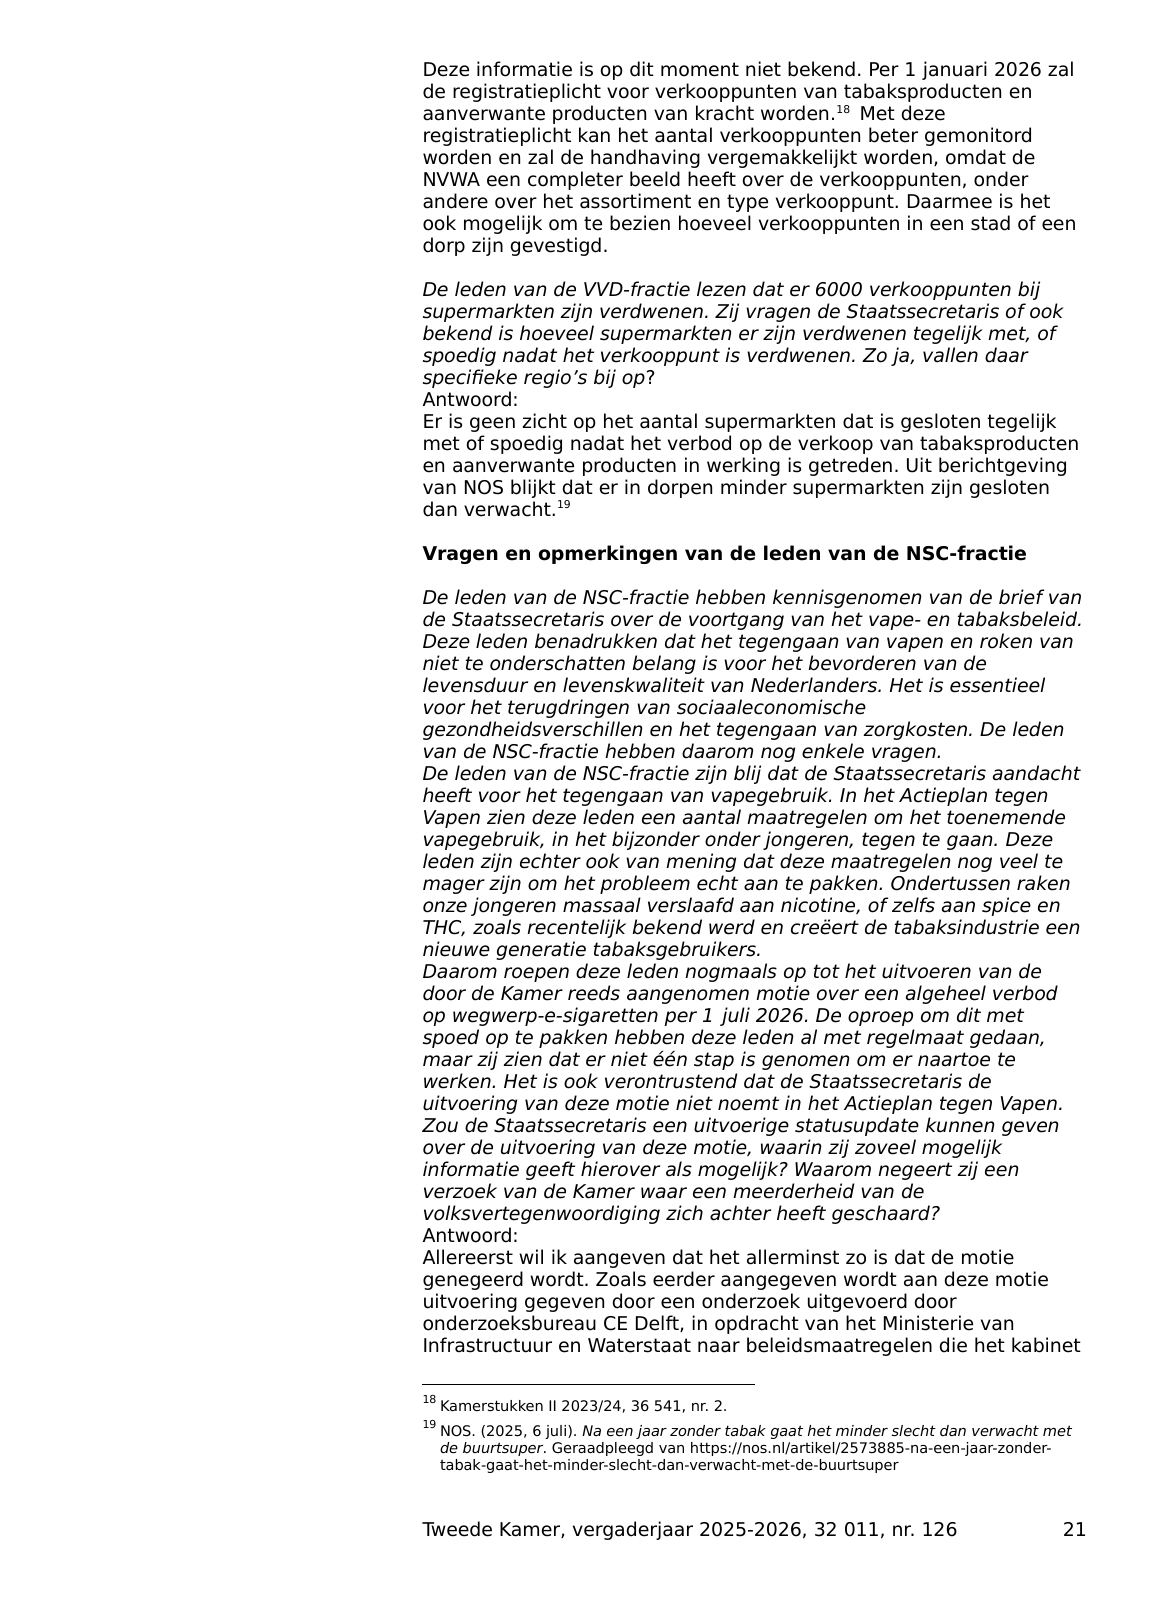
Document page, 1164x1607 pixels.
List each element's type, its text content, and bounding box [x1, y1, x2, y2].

text Allereerst wil ik aangeven dat het allerminst zo is dat de motie genegeerd wordt. Zoals eerder aangegeven wordt aan deze motie uitvoering gegeven door een onderzoek uitgevoerd door onderzoeksbureau CE Delft, in opdracht van het Ministerie van Infrastructuur en Waterstaat naar beleidsmaatregelen die het kabinet [422, 1247, 1087, 1356]
text NOS. (2025, 6 juli). Na een jaar zonder tabak gaat het minder slecht dan verwacht met de buurtsuper. Geraadpleegd van https://nos.nl/artikel/2573885-na-een-jaar-zonder-tabak-gaat-het-minder-slecht-dan-verwacht-met-de-buurtsuper [422, 1418, 1087, 1474]
text Daarom roepen deze leden nogmaals op tot het uitvoeren van de door de Kamer reeds aangenomen motie over een algeheel verbod op wegwerp-e-sigaretten per 1 juli 2026. De oproep om dit met spoed op te pakken hebben deze leden al met regelmaat gedaan, maar zij zien dat er niet één stap is genomen om er naartoe te werken. Het is ook verontrustend dat de Staatssecretaris de uitvoering van deze motie niet noemt in het Actieplan tegen Vapen. [422, 961, 1087, 1115]
text Antwoord: [422, 389, 1087, 411]
text Deze informatie is op dit moment niet bekend. Per 1 januari 2026 zal de registratieplicht voor verkooppunten van tabaksproducten en aanverwante producten van kracht worden. Met deze registratieplicht kan het aantal verkooppunten beter gemonitord worden en zal de handhaving vergemakkelijkt worden, omdat de NVWA een completer beeld heeft over de verkooppunten, onder andere over het assortiment en type verkooppunt. Daarmee is het ook mogelijk om te bezien hoeveel verkooppunten in een stad of een dorp zijn gevestigd. [422, 59, 1087, 257]
text Kamerstukken II 2023/24, 36 541, nr. 2. [422, 1393, 1087, 1416]
text De leden van de NSC-fractie zijn blij dat de Staatssecretaris aandacht heeft voor het tegengaan van vapegebruik. In het Actieplan tegen Vapen zien deze leden een aantal maatregelen om het toenemende vapegebruik, in het bijzonder onder jongeren, tegen te gaan. Deze leden zijn echter ook van mening dat deze maatregelen nog veel te mager zijn om het probleem echt aan te pakken. Ondertussen raken onze jongeren massaal verslaafd aan nicotine, of zelfs aan spice en THC, zoals recentelijk bekend werd en creëert de tabaksindustrie een nieuwe generatie tabaksgebruikers. [422, 763, 1087, 961]
subtitle Vragen en opmerkingen van de leden van de NSC-fractie [422, 543, 1087, 565]
text Zou de Staatssecretaris een uitvoerige statusupdate kunnen geven over de uitvoering van deze motie, waarin zij zoveel mogelijk informatie geeft hierover als mogelijk? Waarom negeert zij een verzoek van de Kamer waar een meerderheid van de volksvertegenwoordiging zich achter heeft geschaard? [422, 1115, 1087, 1224]
text Er is geen zicht op het aantal supermarkten dat is gesloten tegelijk met of spoedig nadat het verbod op de verkoop van tabaksproducten en aanverwante producten in werking is getreden. Uit berichtgeving van NOS blijkt dat er in dorpen minder supermarkten zijn gesloten dan verwacht. [422, 411, 1087, 521]
text Antwoord: [422, 1224, 1087, 1247]
text De leden van de VVD-fractie lezen dat er 6000 verkooppunten bij supermarkten zijn verdwenen. Zij vragen de Staatssecretaris of ook bekend is hoeveel supermarkten er zijn verdwenen tegelijk met, of spoedig nadat het verkooppunt is verdwenen. Zo ja, vallen daar specifieke regio’s bij op? [422, 279, 1087, 389]
text De leden van de NSC-fractie hebben kennisgenomen van de brief van de Staatssecretaris over de voortgang van het vape- en tabaksbeleid. Deze leden benadrukken dat het tegengaan van vapen en roken van niet te onderschatten belang is voor het bevorderen van de levensduur en levenskwaliteit van Nederlanders. Het is essentieel voor het terugdringen van sociaaleconomische gezondheidsverschillen en het tegengaan van zorgkosten. De leden van de NSC-fractie hebben daarom nog enkele vragen. [422, 587, 1087, 763]
